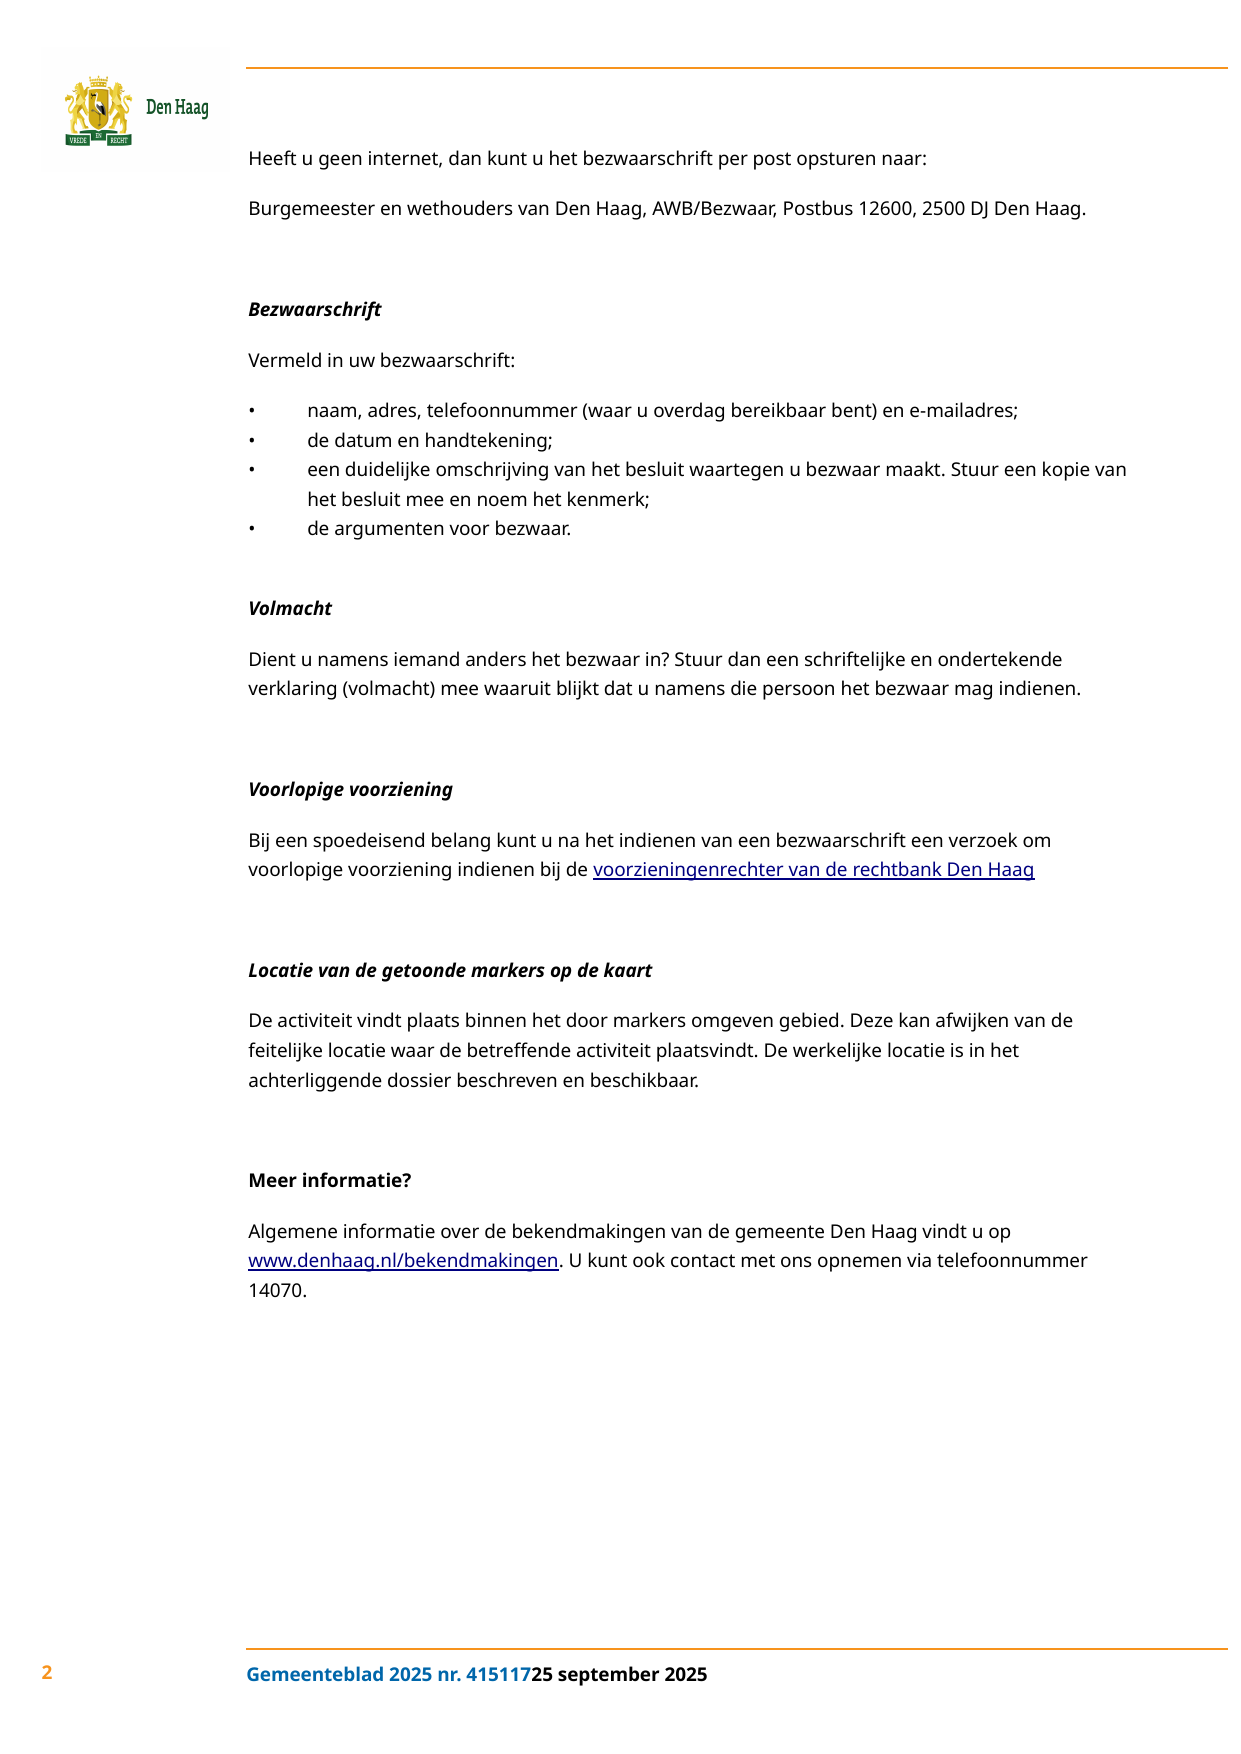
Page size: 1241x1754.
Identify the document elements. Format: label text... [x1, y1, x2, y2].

text Vermeld in uw bezwaarschrift: [248, 347, 1152, 373]
text Meer informatie? [248, 1168, 1152, 1193]
text Bezwaarschrift [248, 296, 1152, 322]
text Algemene informatie over de bekendmakingen van de gemeente Den Haag vindt u op www.denhaag.nl/bekendmakingen. U kunt ook contact met ons opnemen via telefoonnummer 14070. [248, 1218, 1152, 1303]
picture [41, 47, 231, 172]
list een duidelijke omschrijving van het besluit waartegen u bezwaar maakt. Stuur een kopie van het besluit mee en noem het kenmerk; [248, 456, 1152, 512]
text Locatie van de getoonde markers op de kaart [248, 957, 1152, 983]
text Voorlopige voorziening [248, 776, 1152, 802]
text Bij een spoedeisend belang kunt u na het indienen van een bezwaarschrift een verzoek om voorlopige voorziening indienen bij de voorzieningenrechter van de rechtbank Den Haag [248, 827, 1152, 882]
text Heeft u geen internet, dan kunt u het bezwaarschrift per post opsturen naar: [248, 145, 1152, 171]
list de argumenten voor bezwaar. [248, 516, 1152, 541]
text Volmacht [248, 596, 1152, 621]
list naam, adres, telefoonnummer (waar u overdag bereikbaar bent) en e-mailadres; [248, 397, 1152, 423]
list de datum en handtekening; [248, 427, 1152, 453]
text Burgemeester en wethouders van Den Haag, AWB/Bezwaar, Postbus 12600, 2500 DJ Den Haag. [248, 196, 1152, 221]
text De activiteit vindt plaats binnen het door markers omgeven gebied. Deze kan afwijken van de feitelijke locatie waar de betreffende activiteit plaatsvindt. De werkelijke locatie is in het achterliggende dossier beschreven en beschikbaar. [248, 1008, 1152, 1093]
text Dient u namens iemand anders het bezwaar in? Stuur dan een schriftelijke en ondertekende verklaring (volmacht) mee waaruit blijkt dat u namens die persoon het bezwaar mag indienen. [248, 646, 1152, 701]
